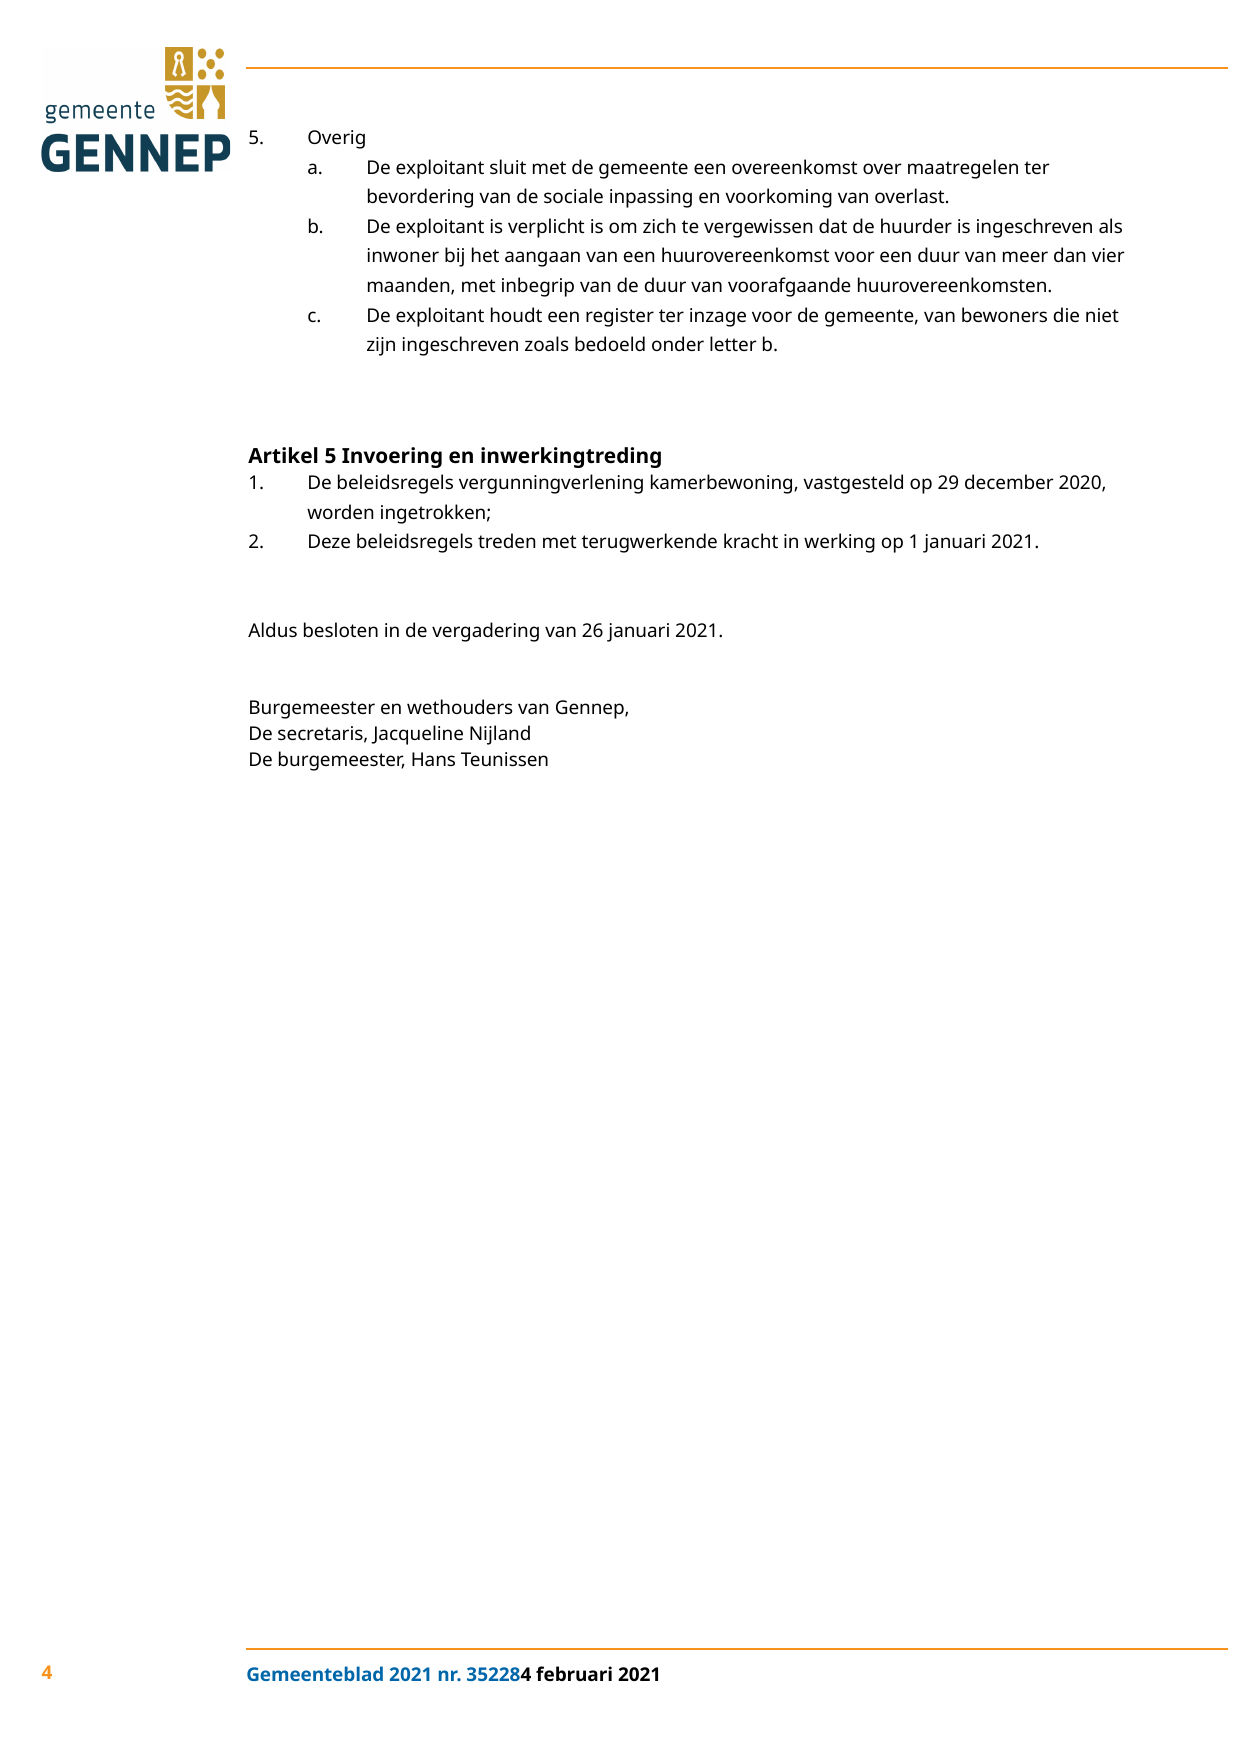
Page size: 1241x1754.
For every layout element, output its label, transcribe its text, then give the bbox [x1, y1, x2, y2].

list De exploitant is verplicht is om zich te vergewissen dat de huurder is ingeschreven als inwoner bij het aangaan van een huurovereenkomst voor een duur van meer dan vier maanden, met inbegrip van de duur van voorafgaande huurovereenkomsten. [307, 213, 1152, 298]
text Aldus besloten in de vergadering van 26 januari 2021. [248, 617, 1152, 643]
text Burgemeester en wethouders van Gennep, [248, 694, 1152, 720]
list De beleidsregels vergunningverlening kamerbewoning, vastgesteld op 29 december 2020, worden ingetrokken; [248, 469, 1152, 525]
text De burgemeester, Hans Teunissen [248, 746, 1152, 772]
list Overig [248, 124, 1152, 150]
text De secretaris, Jacqueline Nijland [248, 720, 1152, 746]
list De exploitant sluit met de gemeente een overeenkomst over maatregelen ter bevordering van de sociale inpassing en voorkoming van overlast. [307, 154, 1152, 209]
text Artikel 5 Invoering en inwerkingtreding [248, 441, 1152, 469]
list De exploitant houdt een register ter inzage voor de gemeente, van bewoners die niet zijn ingeschreven zoals bedoeld onder letter b. [307, 302, 1152, 357]
list Deze beleidsregels treden met terugwerkende kracht in werking op 1 januari 2021. [248, 529, 1152, 554]
picture [41, 47, 231, 172]
